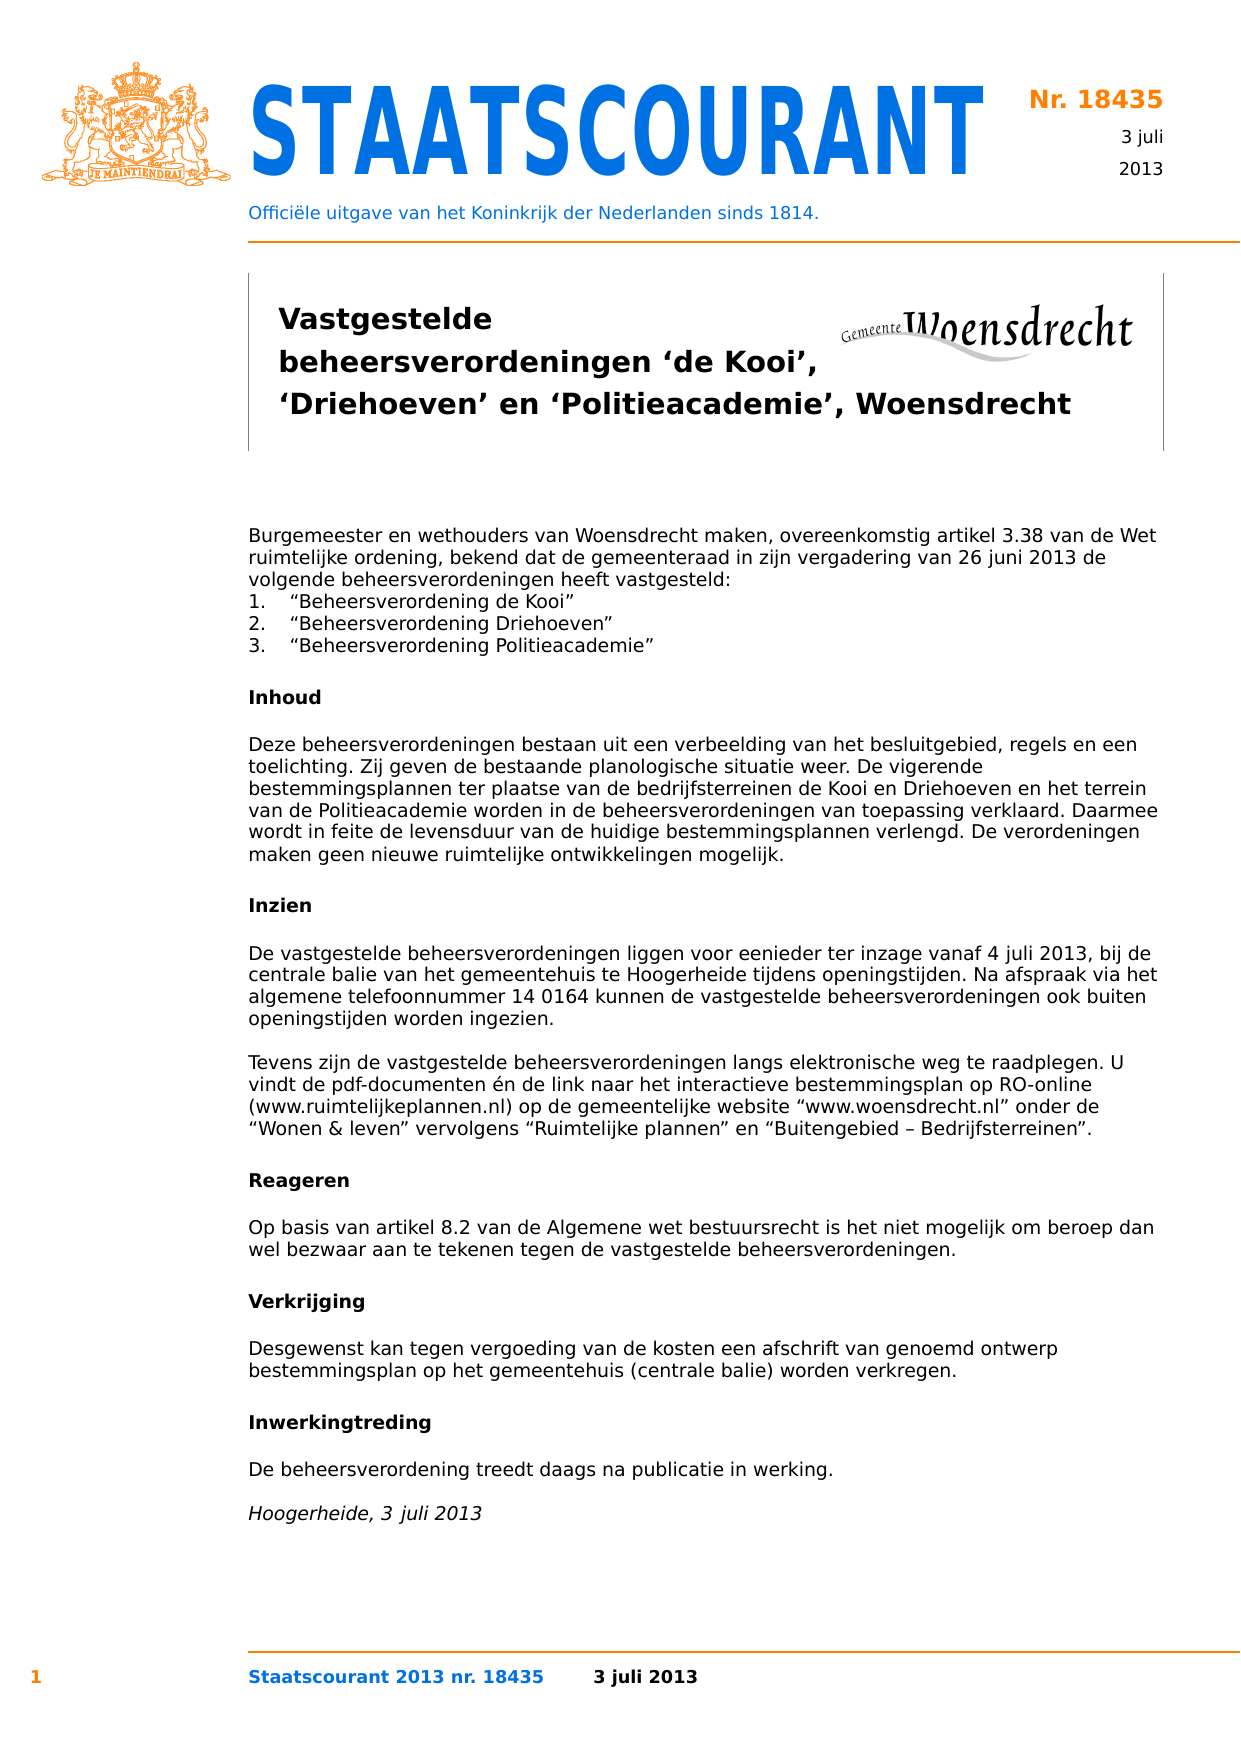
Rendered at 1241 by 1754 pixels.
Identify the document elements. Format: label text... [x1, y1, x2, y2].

text Hoogerheide, 3 juli 2013 [248, 1503, 1163, 1525]
text 1. “Beheersverordening de Kooi” [248, 591, 1163, 613]
text Desgewenst kan tegen vergoeding van de kosten een afschrift van genoemd ontwerp bestemmingsplan op het gemeentehuis (centrale balie) worden verkregen. [248, 1338, 1163, 1382]
subtitle Verkrijging [248, 1291, 1163, 1313]
text De vastgestelde beheersverordeningen liggen voor eenieder ter inzage vanaf 4 juli 2013, bij de centrale balie van het gemeentehuis te Hoogerheide tijdens openingstijden. Na afspraak via het algemene telefoonnummer 14 0164 kunnen de vastgestelde beheersverordeningen ook buiten openingstijden worden ingezien. [248, 942, 1163, 1030]
picture [838, 302, 1134, 362]
table_cell 2013 [998, 153, 1240, 203]
text Burgemeester en wethouders van Woensdrecht maken, overeenkomstig artikel 3.38 van de Wet ruimtelijke ordening, bekend dat de gemeenteraad in zijn vergadering van 26 juni 2013 de volgende beheersverordeningen heeft vastgesteld: [248, 525, 1163, 591]
text Tevens zijn de vastgestelde beheersverordeningen langs elektronische weg te raadplegen. U vindt de pdf-documenten én de link naar het interactieve bestemmingsplan op RO-online (www.ruimtelijkeplannen.nl) op de gemeentelijke website “www.woensdrecht.nl” onder de “Wonen & leven” vervolgens “Ruimtelijke plannen” en “Buitengebied – Bedrijfsterreinen”. [248, 1052, 1163, 1140]
table_cell 3 juli [998, 121, 1240, 153]
text 3. “Beheersverordening Politieacademie” [248, 634, 1163, 657]
subtitle Inhoud [248, 687, 1163, 708]
text Deze beheersverordeningen bestaan uit een verbeelding van het besluitgebied, regels en een toelichting. Zij geven de bestaande planologische situatie weer. De vigerende bestemmingsplannen ter plaatse van de bedrijfsterreinen de Kooi en Driehoeven en het terrein van de Politieacademie worden in de beheersverordeningen van toepassing verklaard. Daarmee wordt in feite de levensduur van de huidige bestemmingsplannen verlengd. De verordeningen maken geen nieuwe ruimtelijke ontwikkelingen mogelijk. [248, 733, 1163, 865]
subtitle Reageren [248, 1170, 1163, 1192]
picture [41, 62, 231, 186]
table_header [25, 62, 248, 241]
text De beheersverordening treedt daags na publicatie in werking. [248, 1459, 1163, 1481]
table_header STAATSCOURANT [248, 62, 998, 203]
subtitle Vastgestelde beheersverordeningen ‘de Kooi’, ‘Driehoeven’ en ‘Politieacademie’, Woensdrecht [249, 273, 1163, 451]
text Op basis van artikel 8.2 van de Algemene wet bestuursrecht is het niet mogelijk om beroep dan wel bezwaar aan te tekenen tegen de vastgestelde beheersverordeningen. [248, 1217, 1163, 1261]
subtitle Inwerkingtreding [248, 1412, 1163, 1434]
text 2. “Beheersverordening Driehoeven” [248, 613, 1163, 634]
table_header Nr. 18435 [998, 62, 1240, 121]
subtitle Inzien [248, 895, 1163, 917]
table_cell Officiële uitgave van het Koninkrijk der Nederlanden sinds 1814. [248, 203, 1240, 241]
